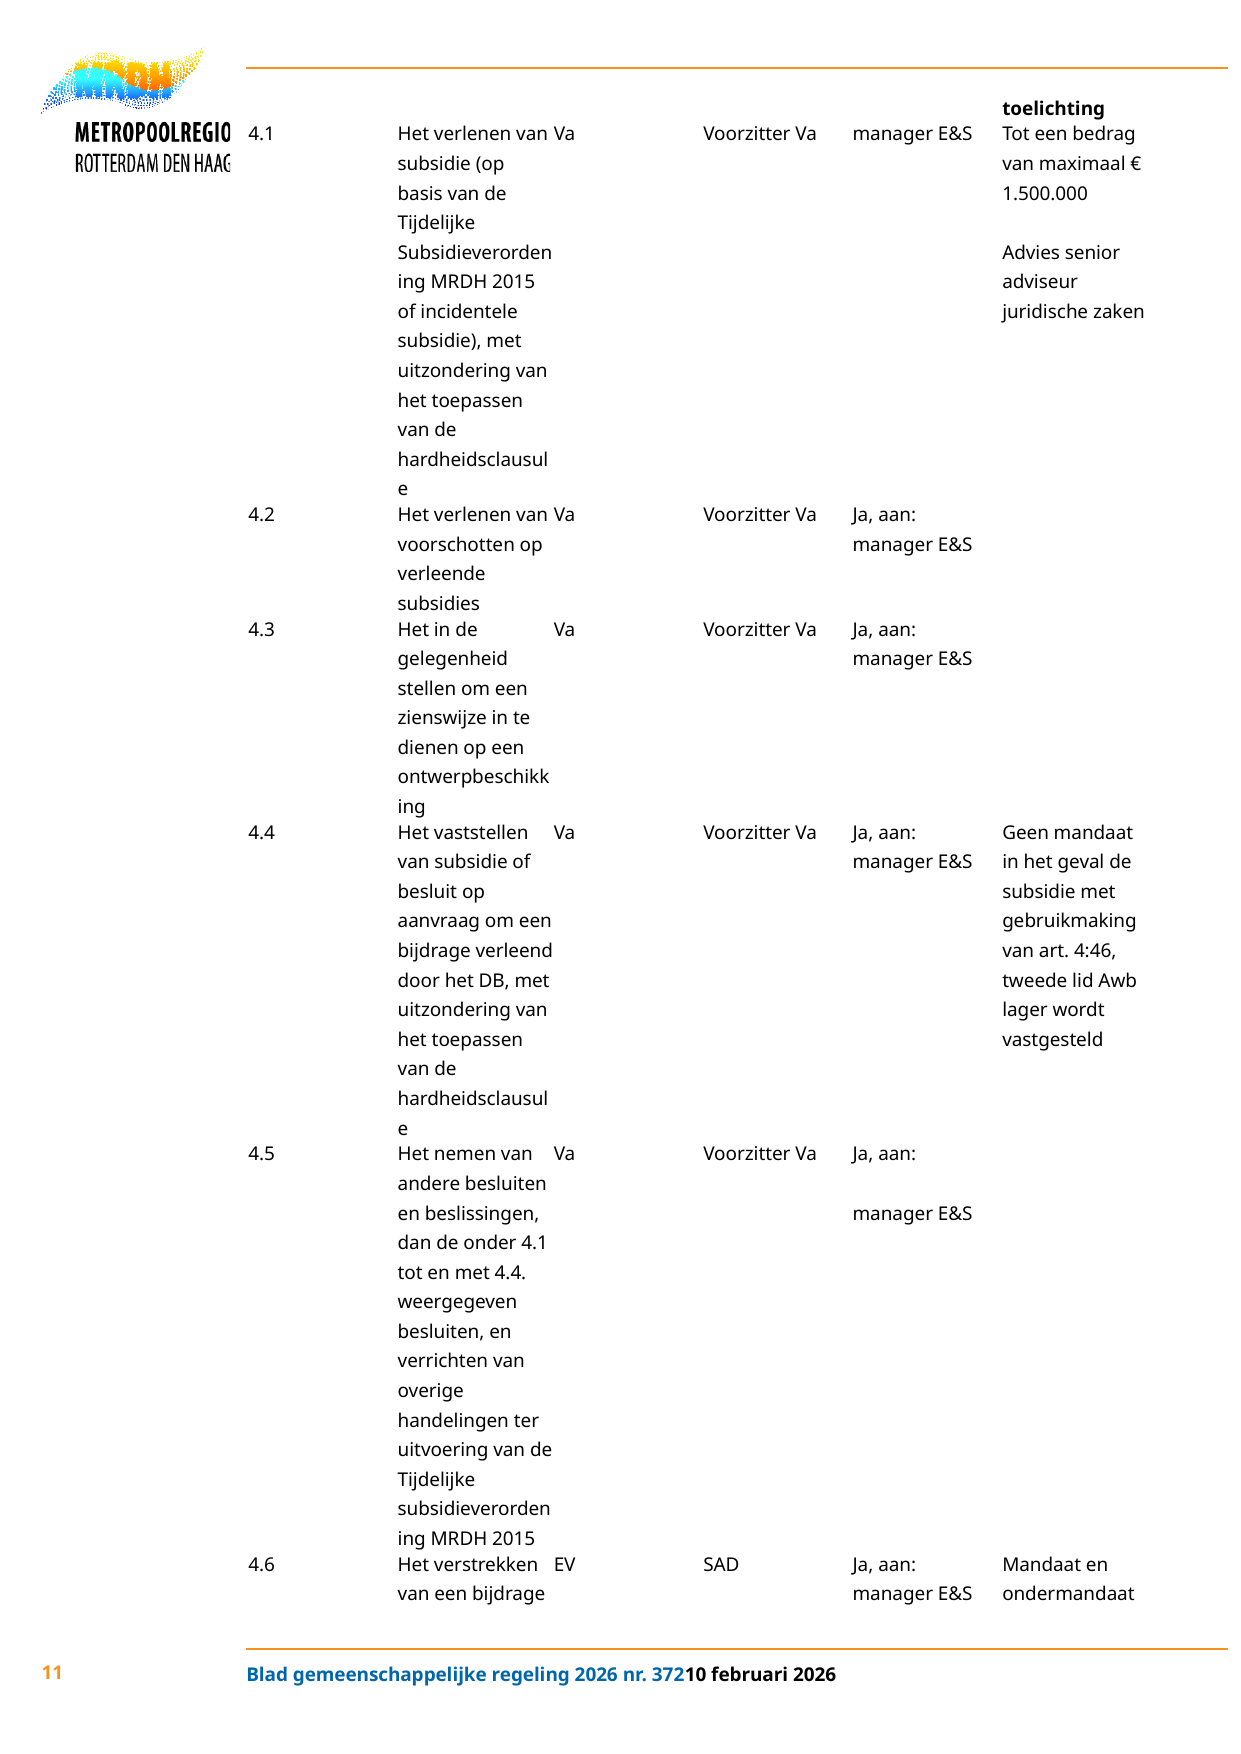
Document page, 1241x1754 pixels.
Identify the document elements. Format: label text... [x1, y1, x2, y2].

table_cell Ja, aan: manager E&S [853, 501, 1002, 616]
table_cell Ja, aan: manager E&S [853, 1551, 1002, 1606]
table_cell Het verstrekken van een bijdrage [398, 1551, 553, 1606]
table_cell 4.5 [248, 1141, 397, 1551]
table_cell Ja, aan: manager E&S [853, 616, 1002, 819]
table_cell Va [554, 1141, 703, 1551]
table_cell Voorzitter Va [703, 819, 852, 1141]
table_cell Geen mandaat in het geval de subsidie met gebruikmaking van art. 4:46, tweede lid Awb lager wordt vastgesteld [1002, 819, 1152, 1141]
table_cell Mandaat en ondermandaat [1002, 1551, 1152, 1606]
table_cell 4.2 [248, 501, 397, 616]
table_cell 4.3 [248, 616, 397, 819]
table_cell Het vaststellen van subsidie of besluit op aanvraag om een bijdrage verleend door het DB, met uitzondering van het toepassen van de hardheidsclausule [398, 819, 553, 1141]
table_header [554, 95, 703, 121]
table_cell Va [554, 501, 703, 616]
table_cell SAD [703, 1551, 852, 1606]
table_cell [1002, 1141, 1152, 1551]
table_cell Tot een bedrag van maximaal € 1.500.000 Advies senior adviseur juridische zaken [1002, 121, 1152, 501]
table_cell Het verlenen van subsidie (op basis van de Tijdelijke Subsidieverordening MRDH 2015 of incidentele subsidie), met uitzondering van het toepassen van de hardheidsclausule [398, 121, 553, 501]
table_cell EV [554, 1551, 703, 1606]
table_cell Het nemen van andere besluiten en beslissingen, dan de onder 4.1 tot en met 4.4. weergegeven besluiten, en verrichten van overige handelingen ter uitvoering van de Tijdelijke subsidieverordening MRDH 2015 [398, 1141, 553, 1551]
table_cell Voorzitter Va [703, 1141, 852, 1551]
table_cell [1002, 501, 1152, 616]
table_header [703, 95, 852, 121]
table_cell Va [554, 121, 703, 501]
table_header [398, 95, 553, 121]
table_cell Het verlenen van voorschotten op verleende subsidies [398, 501, 553, 616]
table_cell Va [554, 819, 703, 1141]
table_cell Voorzitter Va [703, 501, 852, 616]
table_header [248, 95, 397, 121]
table_cell Voorzitter Va [703, 121, 852, 501]
table_cell [1002, 616, 1152, 819]
table_cell 4.4 [248, 819, 397, 1141]
table_cell Va [554, 616, 703, 819]
picture [41, 47, 231, 172]
table_cell Voorzitter Va [703, 616, 852, 819]
table_cell manager E&S [853, 121, 1002, 501]
table_cell Ja, aan: manager E&S [853, 1141, 1002, 1551]
table_header toelichting [1002, 95, 1152, 121]
table_cell Ja, aan: manager E&S [853, 819, 1002, 1141]
table_cell Het in de gelegenheid stellen om een zienswijze in te dienen op een ontwerpbeschikking [398, 616, 553, 819]
table_cell 4.6 [248, 1551, 397, 1606]
table_cell 4.1 [248, 121, 397, 501]
table_header [853, 95, 1002, 121]
